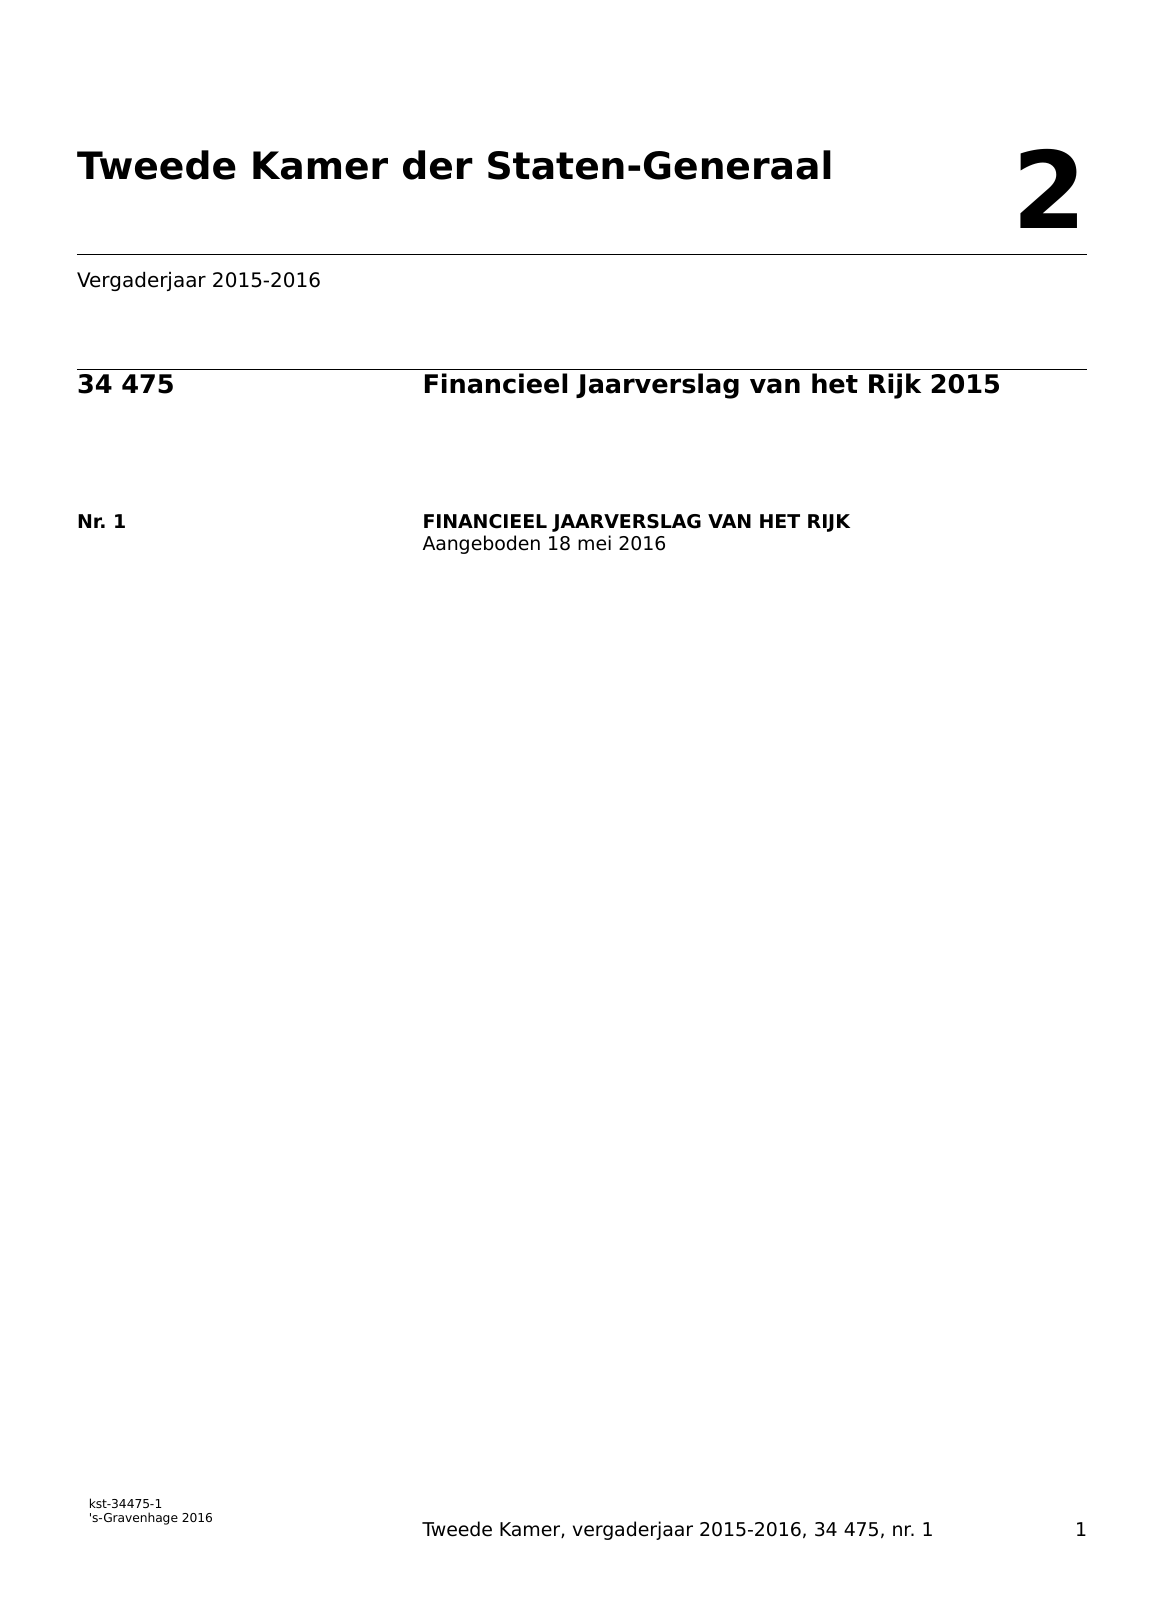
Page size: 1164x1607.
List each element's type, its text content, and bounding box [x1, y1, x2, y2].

subtitle Nr. 1 FINANCIEEL JAARVERSLAG VAN HET RIJK [77, 511, 1087, 532]
table_header 2 [886, 130, 1087, 254]
subtitle 34 475 Financieel Jaarverslag van het Rijk 2015 [77, 370, 1087, 399]
text Aangeboden 18 mei 2016 [422, 532, 1087, 554]
text kst-34475-1 [88, 1497, 323, 1511]
text 's-Gravenhage 2016 [88, 1511, 323, 1525]
table_cell Vergaderjaar 2015-2016 [77, 255, 1087, 369]
table_header Tweede Kamer der Staten-Generaal [77, 130, 886, 254]
